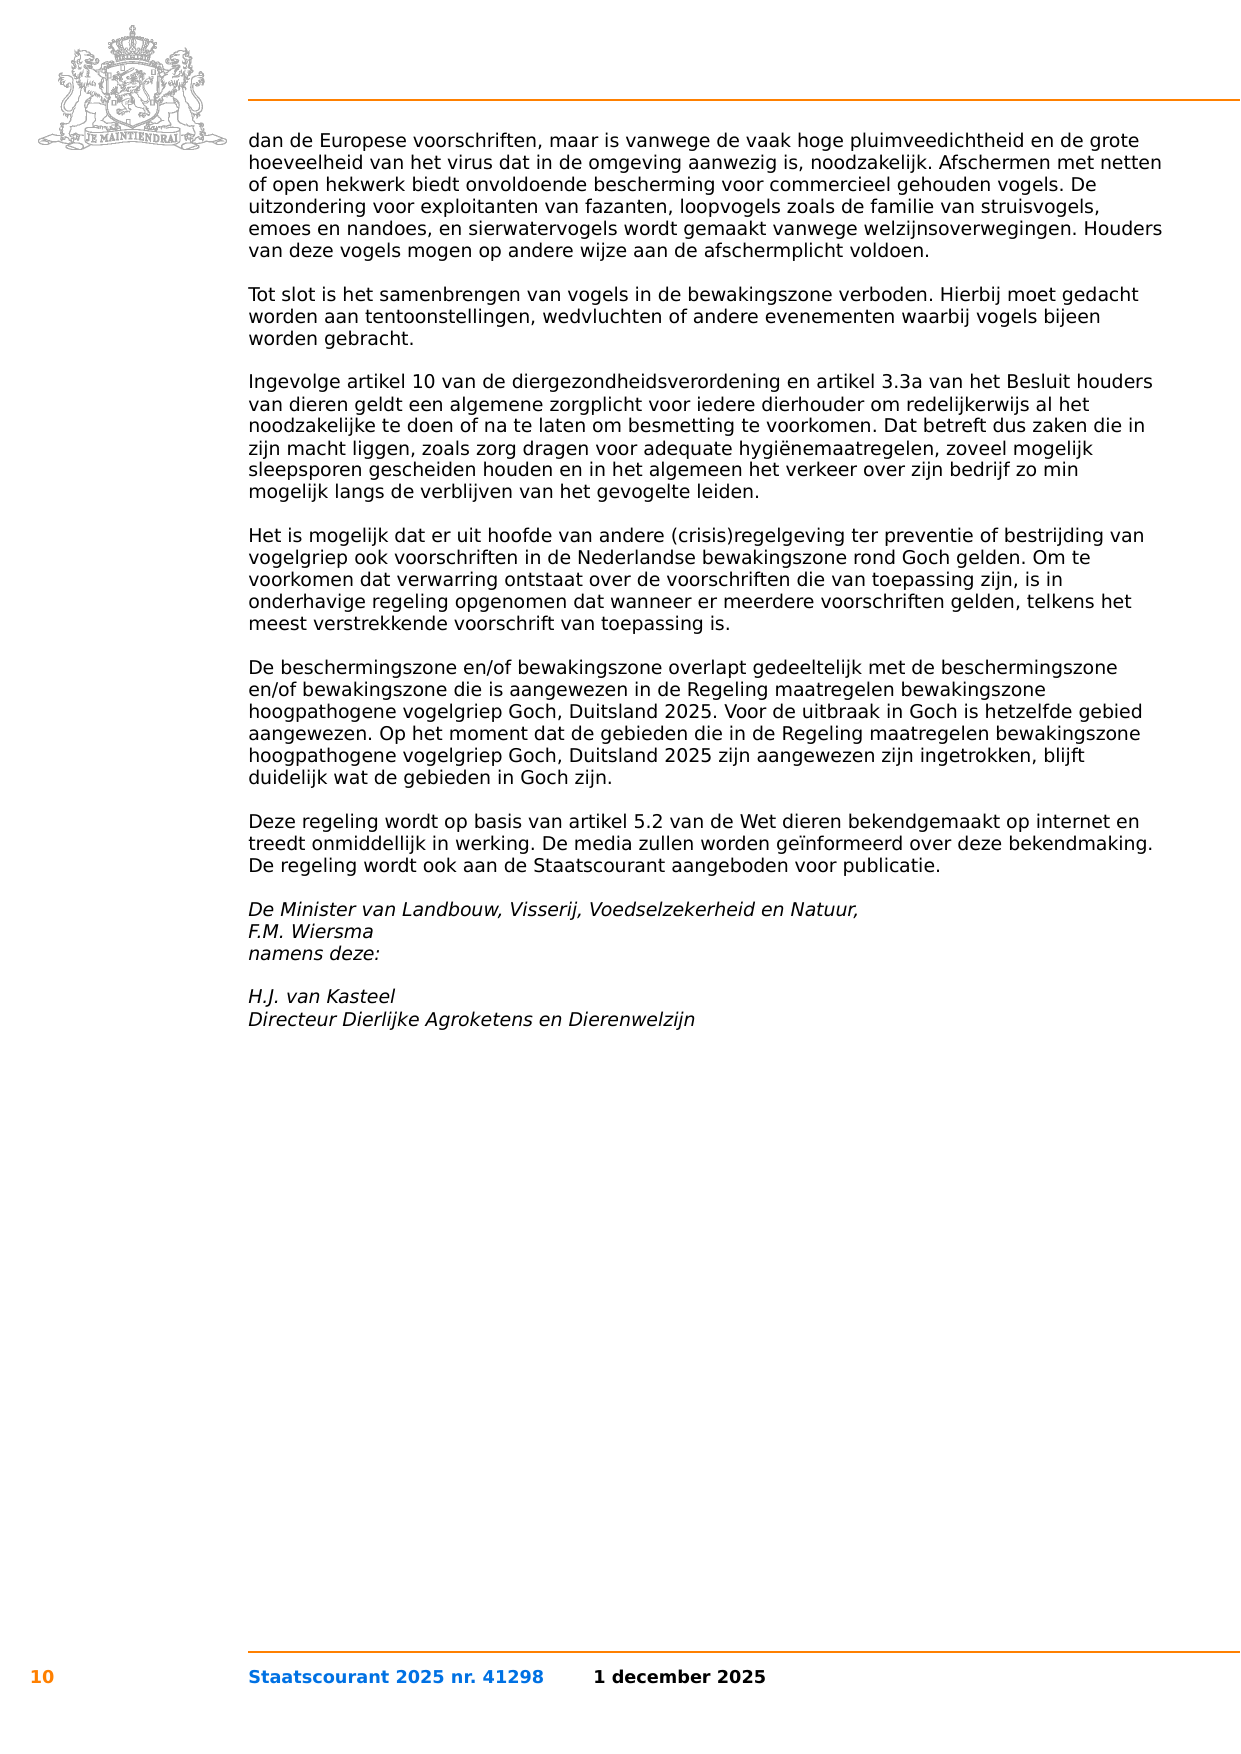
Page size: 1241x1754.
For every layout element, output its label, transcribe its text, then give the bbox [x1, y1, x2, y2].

picture [38, 25, 227, 150]
text dan de Europese voorschriften, maar is vanwege de vaak hoge pluimveedichtheid en de grote hoeveelheid van het virus dat in de omgeving aanwezig is, noodzakelijk. Afschermen met netten of open hekwerk biedt onvoldoende bescherming voor commercieel gehouden vogels. De uitzondering voor exploitanten van fazanten, loopvogels zoals de familie van struisvogels, emoes en nandoes, en sierwatervogels wordt gemaakt vanwege welzijnsoverwegingen. Houders van deze vogels mogen op andere wijze aan de afschermplicht voldoen. [248, 130, 1163, 262]
text Ingevolge artikel 10 van de diergezondheidsverordening en artikel 3.3a van het Besluit houders van dieren geldt een algemene zorgplicht voor iedere dierhouder om redelijkerwijs al het noodzakelijke te doen of na te laten om besmetting te voorkomen. Dat betreft dus zaken die in zijn macht liggen, zoals zorg dragen voor adequate hygiënemaatregelen, zoveel mogelijk sleepsporen gescheiden houden en in het algemeen het verkeer over zijn bedrijf zo min mogelijk langs de verblijven van het gevogelte leiden. [248, 371, 1163, 503]
text Deze regeling wordt op basis van artikel 5.2 van de Wet dieren bekendgemaakt op internet en treedt onmiddellijk in werking. De media zullen worden geïnformeerd over deze bekendmaking. De regeling wordt ook aan de Staatscourant aangeboden voor publicatie. [248, 811, 1163, 877]
text Het is mogelijk dat er uit hoofde van andere (crisis)regelgeving ter preventie of bestrijding van vogelgriep ook voorschriften in de Nederlandse bewakingszone rond Goch gelden. Om te voorkomen dat verwarring ontstaat over de voorschriften die van toepassing zijn, is in onderhavige regeling opgenomen dat wanneer er meerdere voorschriften gelden, telkens het meest verstrekkende voorschrift van toepassing is. [248, 525, 1163, 635]
text De Minister van Landbouw, Visserij, Voedselzekerheid en Natuur, F.M. Wiersma namens deze: H.J. van Kasteel Directeur Dierlijke Agroketens en Dierenwelzijn [248, 898, 1163, 1030]
text Tot slot is het samenbrengen van vogels in de bewakingszone verboden. Hierbij moet gedacht worden aan tentoonstellingen, wedvluchten of andere evenementen waarbij vogels bijeen worden gebracht. [248, 284, 1163, 349]
text De beschermingszone en/of bewakingszone overlapt gedeeltelijk met de beschermingszone en/of bewakingszone die is aangewezen in de Regeling maatregelen bewakingszone hoogpathogene vogelgriep Goch, Duitsland 2025. Voor de uitbraak in Goch is hetzelfde gebied aangewezen. Op het moment dat de gebieden die in de Regeling maatregelen bewakingszone hoogpathogene vogelgriep Goch, Duitsland 2025 zijn aangewezen zijn ingetrokken, blijft duidelijk wat de gebieden in Goch zijn. [248, 657, 1163, 789]
